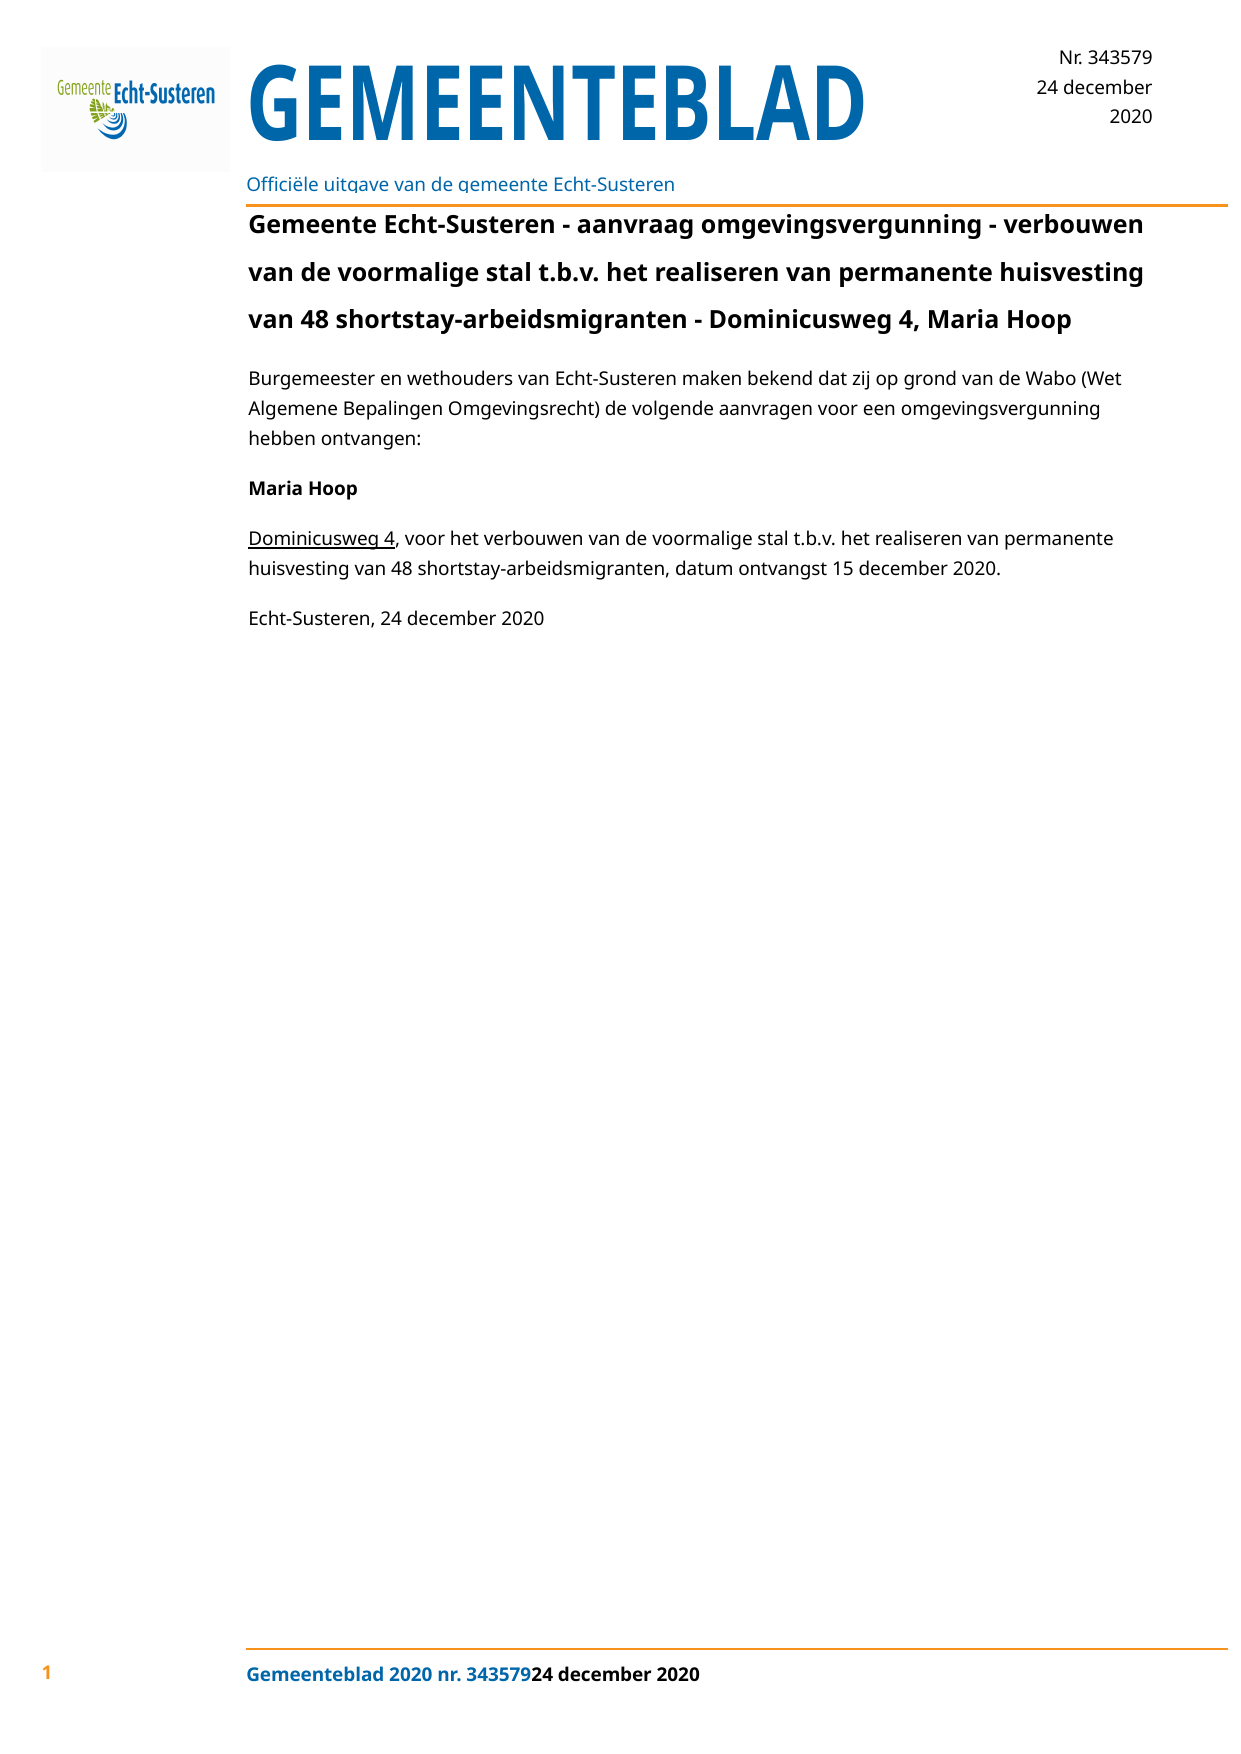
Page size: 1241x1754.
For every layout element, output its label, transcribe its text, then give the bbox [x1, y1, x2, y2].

text Gemeente Echt-Susteren - aanvraag omgevingsvergunning - verbouwen van de voormalige stal t.b.v. het realiseren van permanente huisvesting van 48 shortstay-arbeidsmigranten - Dominicusweg 4, Maria Hoop [248, 207, 1152, 336]
text Dominicusweg 4, voor het verbouwen van de voormalige stal t.b.v. het realiseren van permanente huisvesting van 48 shortstay-arbeidsmigranten, datum ontvangst 15 december 2020. [248, 526, 1152, 581]
text Burgemeester en wethouders van Echt-Susteren maken bekend dat zij op grond van de Wabo (Wet Algemene Bepalingen Omgevingsrecht) de volgende aanvragen voor een omgevingsvergunning hebben ontvangen: [248, 366, 1152, 450]
picture [41, 47, 231, 172]
text Echt-Susteren, 24 december 2020 [248, 606, 1152, 631]
text Maria Hoop [248, 475, 1152, 501]
